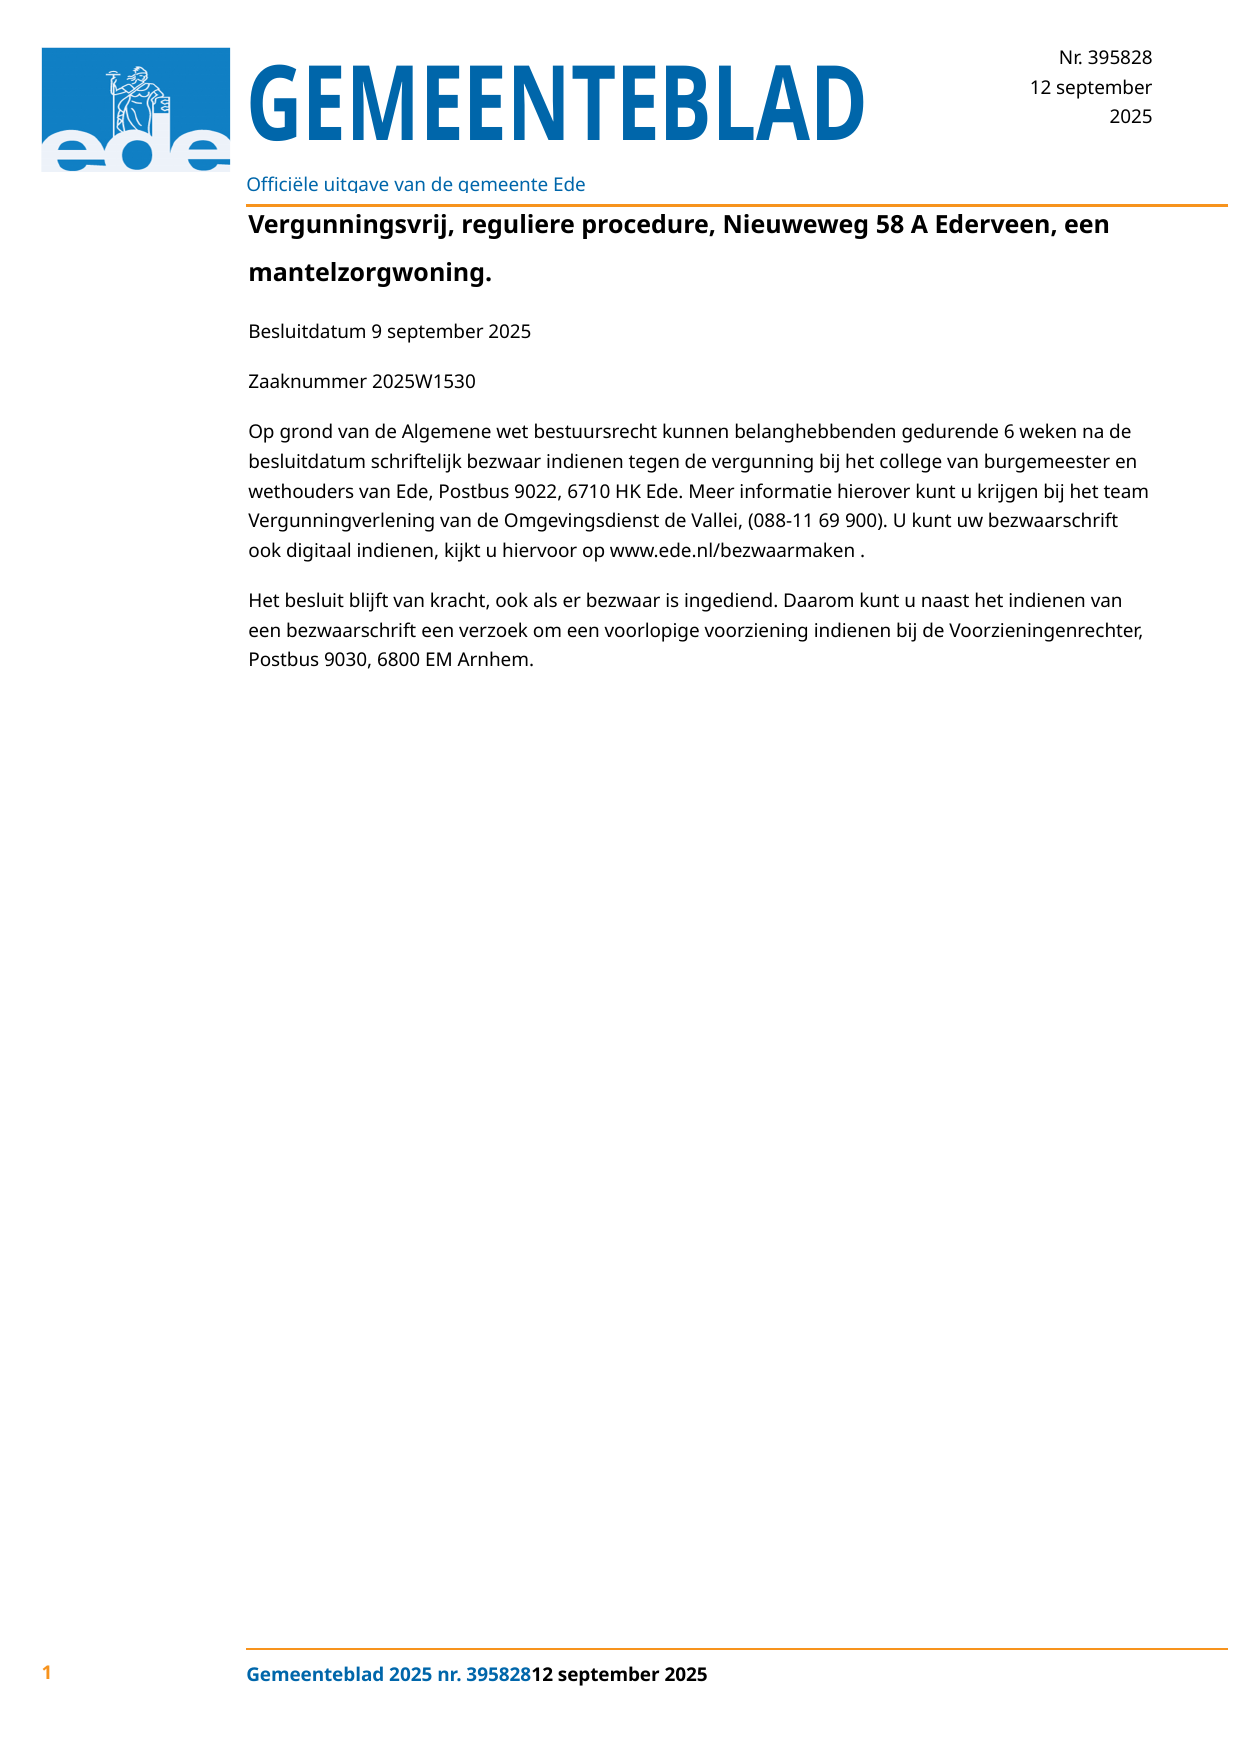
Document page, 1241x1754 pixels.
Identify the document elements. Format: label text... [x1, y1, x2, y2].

text Zaaknummer 2025W1530 [248, 368, 1152, 394]
text Op grond van de Algemene wet bestuursrecht kunnen belanghebbenden gedurende 6 weken na de besluitdatum schriftelijk bezwaar indienen tegen de vergunning bij het college van burgemeester en wethouders van Ede, Postbus 9022, 6710 HK Ede. Meer informatie hierover kunt u krijgen bij het team Vergunningverlening van de Omgevingsdienst de Vallei, (088-11 69 900). U kunt uw bezwaarschrift ook digitaal indienen, kijkt u hiervoor op www.ede.nl/bezwaarmaken . [248, 419, 1152, 563]
picture [41, 47, 231, 172]
text Besluitdatum 9 september 2025 [248, 318, 1152, 344]
text Het besluit blijft van kracht, ook als er bezwaar is ingediend. Daarom kunt u naast het indienen van een bezwaarschrift een verzoek om een voorlopige voorziening indienen bij de Voorzieningenrechter, Postbus 9030, 6800 EM Arnhem. [248, 587, 1152, 672]
text Vergunningsvrij, reguliere procedure, Nieuweweg 58 A Ederveen, een mantelzorgwoning. [248, 207, 1152, 288]
